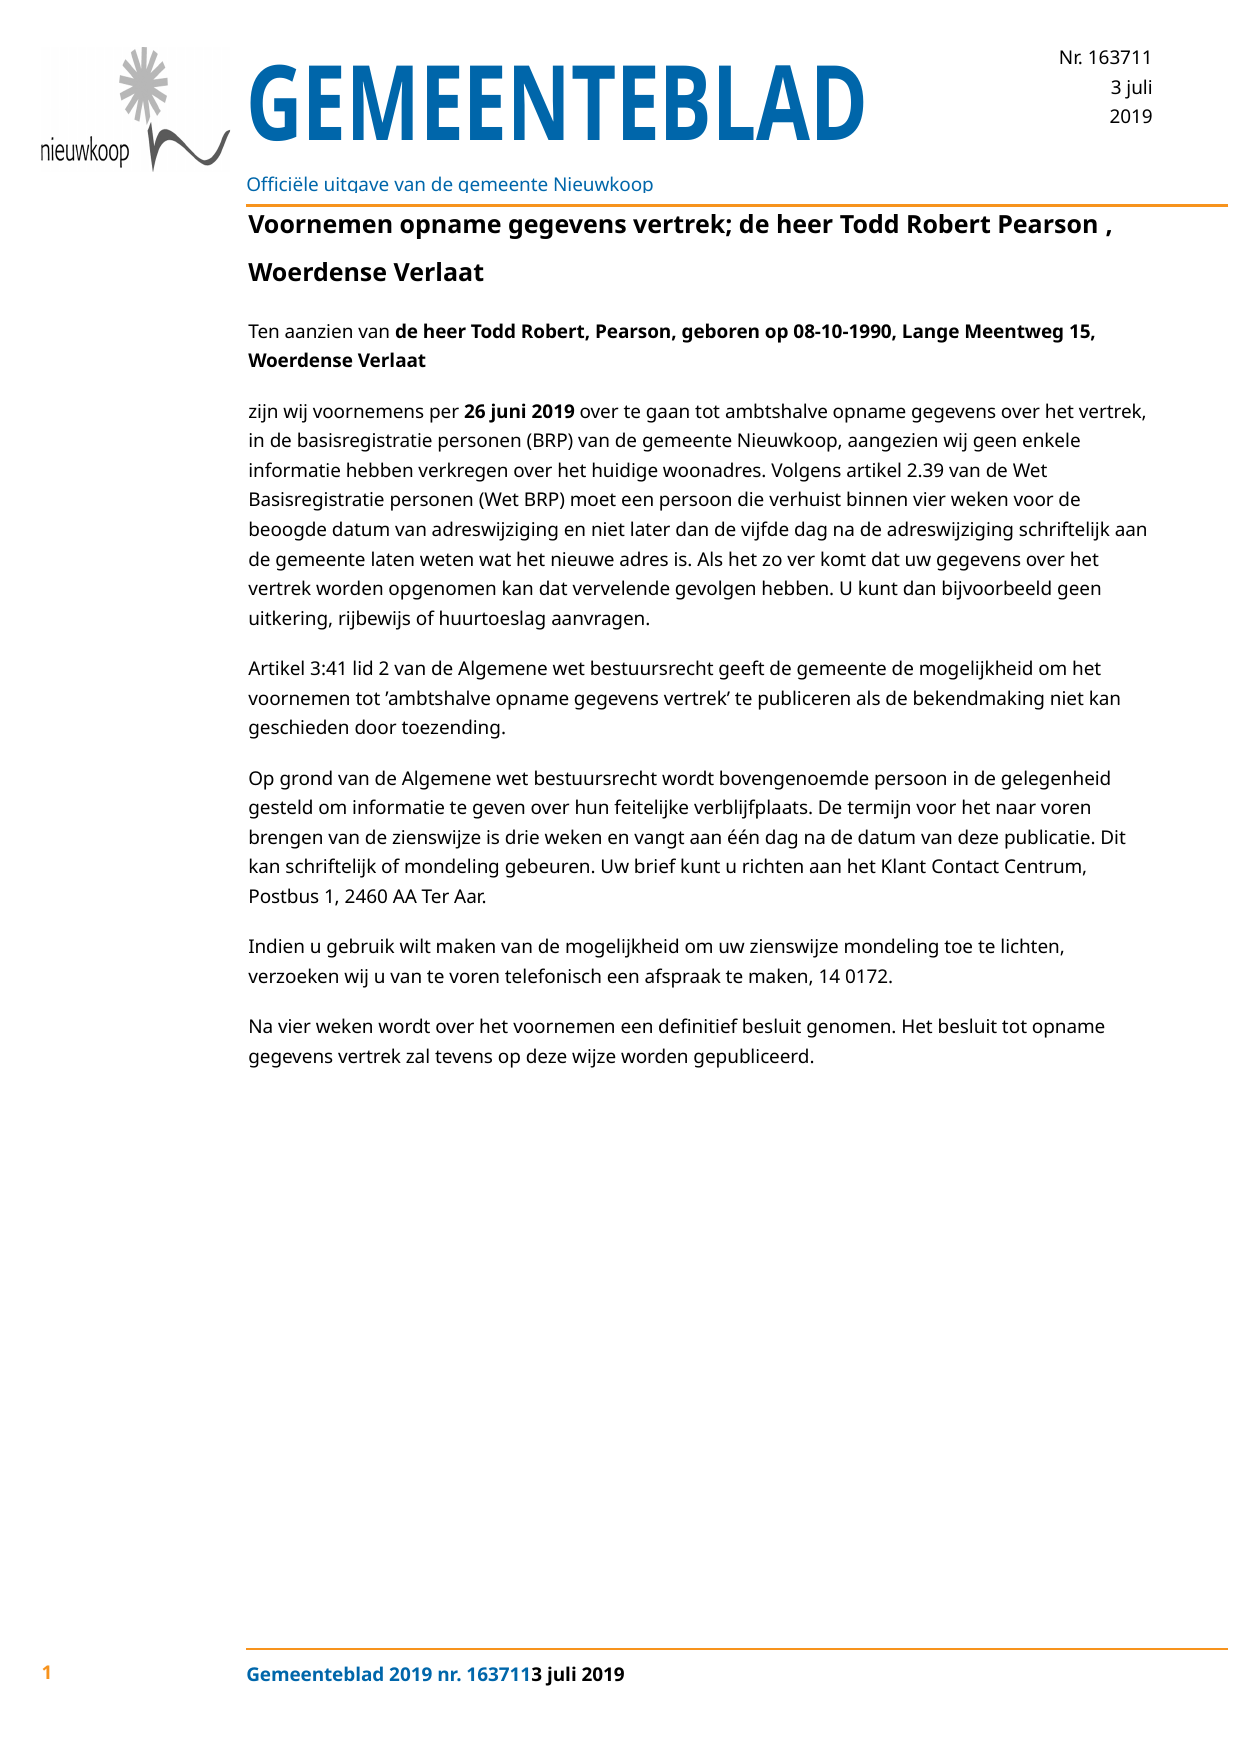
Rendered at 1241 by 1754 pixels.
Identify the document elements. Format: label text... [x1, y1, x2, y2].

text Artikel 3:41 lid 2 van de Algemene wet bestuursrecht geeft de gemeente de mogelijkheid om het voornemen tot ’ambtshalve opname gegevens vertrek’ te publiceren als de bekendmaking niet kan geschieden door toezending. [248, 655, 1152, 740]
picture [41, 47, 231, 172]
text Na vier weken wordt over het voornemen een definitief besluit genomen. Het besluit tot opname gegevens vertrek zal tevens op deze wijze worden gepubliceerd. [248, 1014, 1152, 1069]
text Op grond van de Algemene wet bestuursrecht wordt bovengenoemde persoon in de gelegenheid gesteld om informatie te geven over hun feitelijke verblijfplaats. De termijn voor het naar voren brengen van de zienswijze is drie weken en vangt aan één dag na de datum van deze publicatie. Dit kan schriftelijk of mondeling gebeuren. Uw brief kunt u richten aan het Klant Contact Centrum, Postbus 1, 2460 AA Ter Aar. [248, 765, 1152, 909]
text Ten aanzien van de heer Todd Robert, Pearson, geboren op 08-10-1990, Lange Meentweg 15, Woerdense Verlaat [248, 318, 1152, 373]
text Indien u gebruik wilt maken van de mogelijkheid om uw zienswijze mondeling toe te lichten, verzoeken wij u van te voren telefonisch een afspraak te maken, 14 0172. [248, 934, 1152, 989]
text zijn wij voornemens per 26 juni 2019 over te gaan tot ambtshalve opname gegevens over het vertrek, in de basisregistratie personen (BRP) van de gemeente Nieuwkoop, aangezien wij geen enkele informatie hebben verkregen over het huidige woonadres. Volgens artikel 2.39 van de Wet Basisregistratie personen (Wet BRP) moet een persoon die verhuist binnen vier weken voor de beoogde datum van adreswijziging en niet later dan de vijfde dag na de adreswijziging schriftelijk aan de gemeente laten weten wat het nieuwe adres is. Als het zo ver komt dat uw gegevens over het vertrek worden opgenomen kan dat vervelende gevolgen hebben. U kunt dan bijvoorbeeld geen uitkering, rijbewijs of huurtoeslag aanvragen. [248, 398, 1152, 631]
text Voornemen opname gegevens vertrek; de heer Todd Robert Pearson , Woerdense Verlaat [248, 207, 1152, 288]
